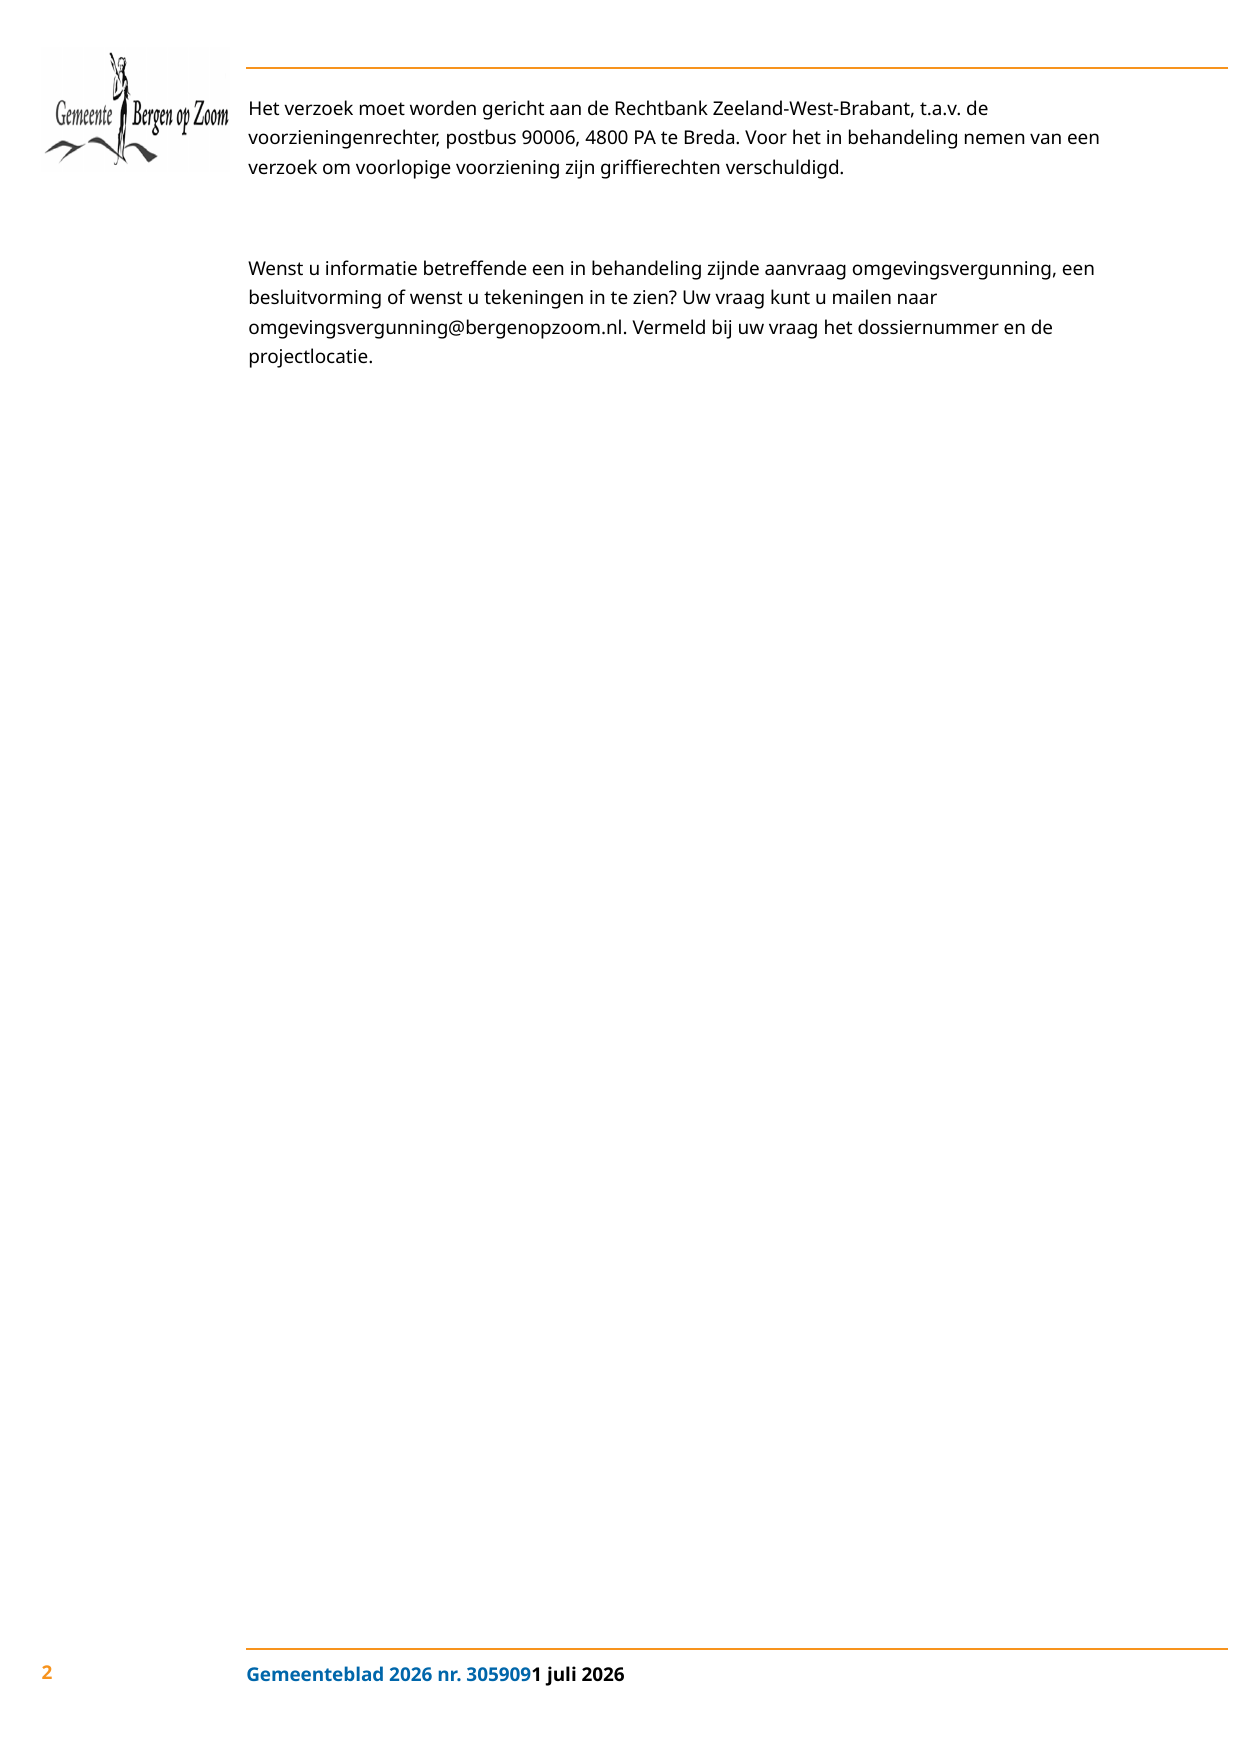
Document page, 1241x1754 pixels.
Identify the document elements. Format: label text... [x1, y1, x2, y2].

text Wenst u informatie betreffende een in behandeling zijnde aanvraag omgevingsvergunning, een besluitvorming of wenst u tekeningen in te zien? Uw vraag kunt u mailen naar omgevingsvergunning@bergenopzoom.nl. Vermeld bij uw vraag het dossiernummer en de projectlocatie. [248, 255, 1152, 369]
text Het verzoek moet worden gericht aan de Rechtbank Zeeland-West-Brabant, t.a.v. de voorzieningenrechter, postbus 90006, 4800 PA te Breda. Voor het in behandeling nemen van een verzoek om voorlopige voorziening zijn griffierechten verschuldigd. [248, 95, 1152, 180]
picture [41, 47, 231, 172]
